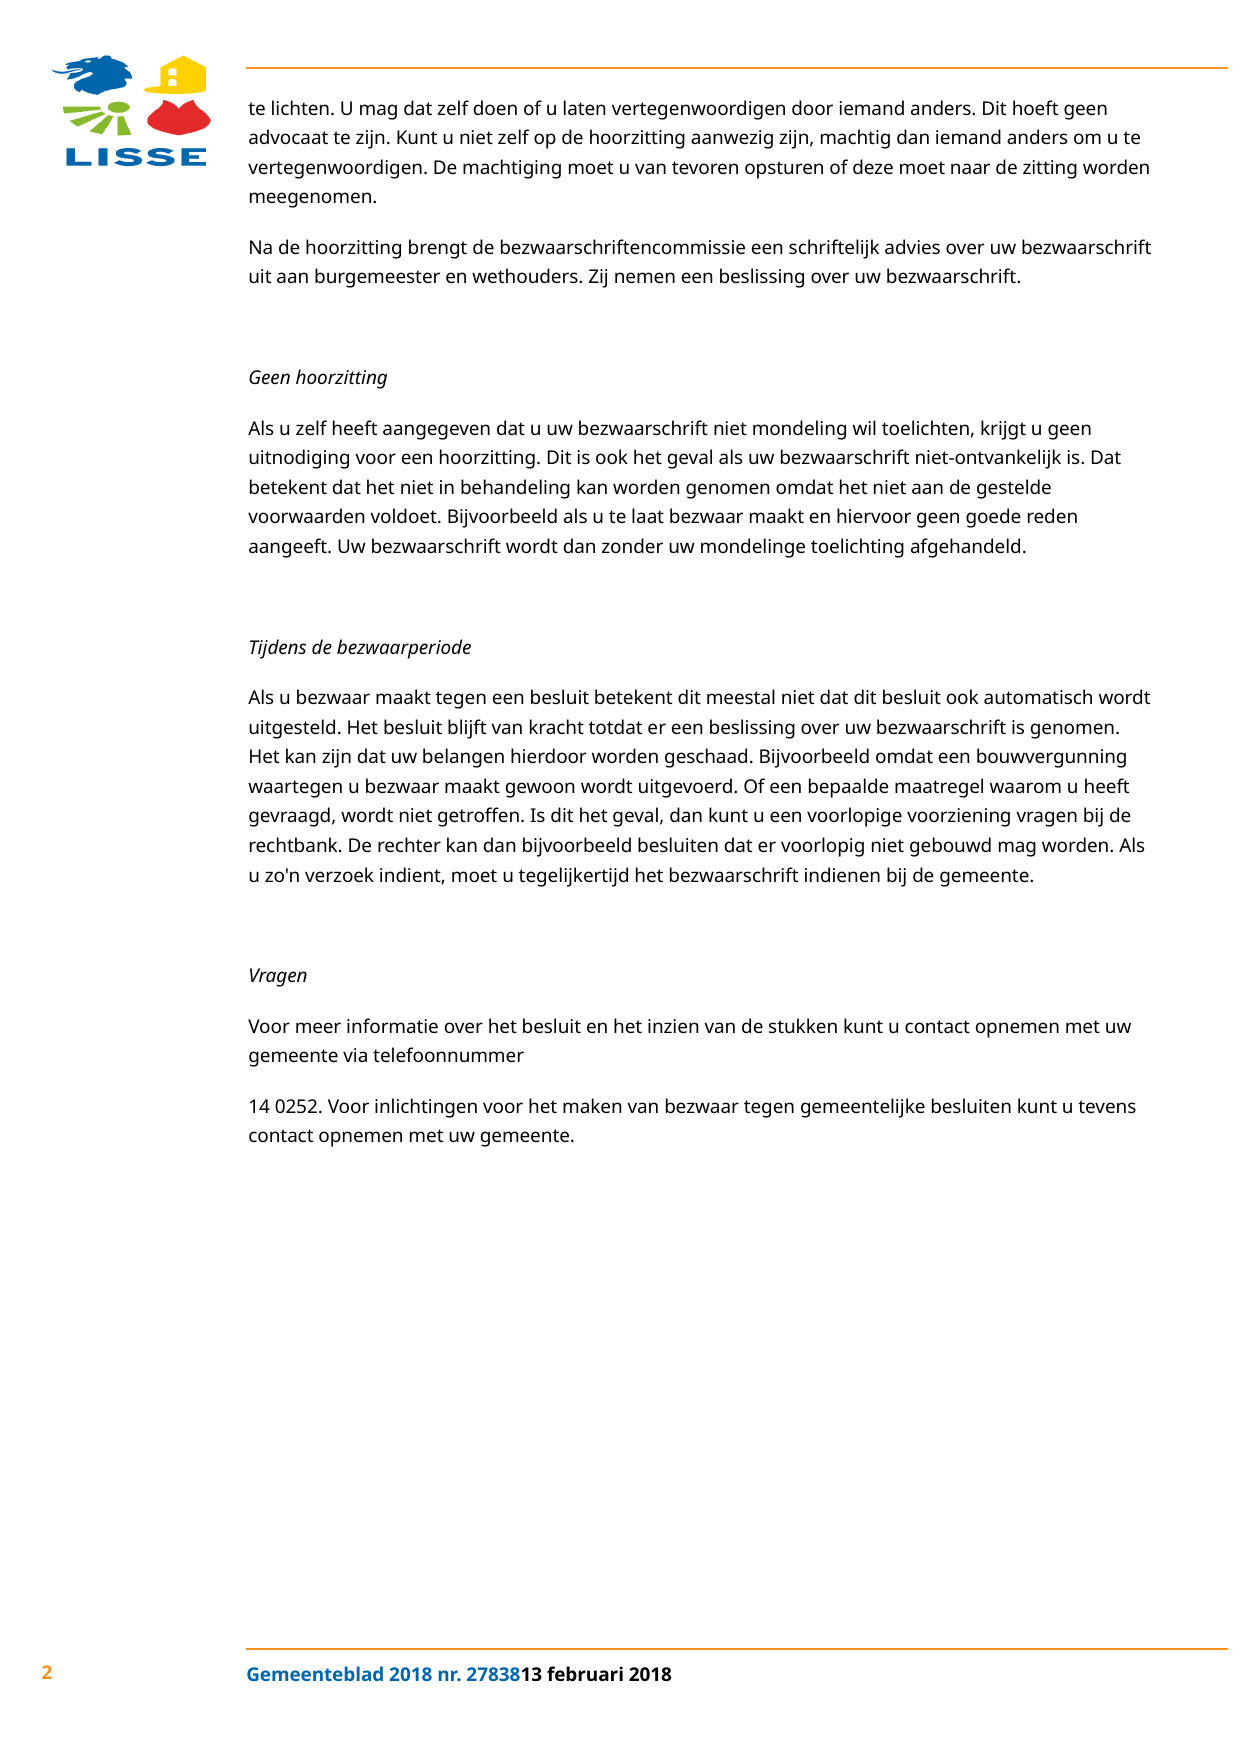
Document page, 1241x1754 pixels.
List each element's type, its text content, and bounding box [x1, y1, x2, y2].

text Als u bezwaar maakt tegen een besluit betekent dit meestal niet dat dit besluit ook automatisch wordt uitgesteld. Het besluit blijft van kracht totdat er een beslissing over uw bezwaarschrift is genomen. Het kan zijn dat uw belangen hierdoor worden geschaad. Bijvoorbeeld omdat een bouwvergunning waartegen u bezwaar maakt gewoon wordt uitgevoerd. Of een bepaalde maatregel waarom u heeft gevraagd, wordt niet getroffen. Is dit het geval, dan kunt u een voorlopige voorziening vragen bij de rechtbank. De rechter kan dan bijvoorbeeld besluiten dat er voorlopig niet gebouwd mag worden. Als u zo'n verzoek indient, moet u tegelijkertijd het bezwaarschrift indienen bij de gemeente. [248, 684, 1152, 888]
text Na de hoorzitting brengt de bezwaarschriftencommissie een schriftelijk advies over uw bezwaarschrift uit aan burgemeester en wethouders. Zij nemen een beslissing over uw bezwaarschrift. [248, 234, 1152, 289]
text 14 0252. Voor inlichtingen voor het maken van bezwaar tegen gemeentelijke besluiten kunt u tevens contact opnemen met uw gemeente. [248, 1093, 1152, 1148]
text Voor meer informatie over het besluit en het inzien van de stukken kunt u contact opnemen met uw gemeente via telefoonnummer [248, 1013, 1152, 1068]
text Als u zelf heeft aangegeven dat u uw bezwaarschrift niet mondeling wil toelichten, krijgt u geen uitnodiging voor een hoorzitting. Dit is ook het geval als uw bezwaarschrift niet-ontvankelijk is. Dat betekent dat het niet in behandeling kan worden genomen omdat het niet aan de gestelde voorwaarden voldoet. Bijvoorbeeld als u te laat bezwaar maakt en hiervoor geen goede reden aangeeft. Uw bezwaarschrift wordt dan zonder uw mondelinge toelichting afgehandeld. [248, 415, 1152, 559]
text Vragen [248, 963, 1152, 988]
text Tijdens de bezwaarperiode [248, 634, 1152, 660]
text te lichten. U mag dat zelf doen of u laten vertegenwoordigen door iemand anders. Dit hoeft geen advocaat te zijn. Kunt u niet zelf op de hoorzitting aanwezig zijn, machtig dan iemand anders om u te vertegenwoordigen. De machtiging moet u van tevoren opsturen of deze moet naar de zitting worden meegenomen. [248, 95, 1152, 209]
picture [41, 47, 231, 172]
text Geen hoorzitting [248, 364, 1152, 390]
